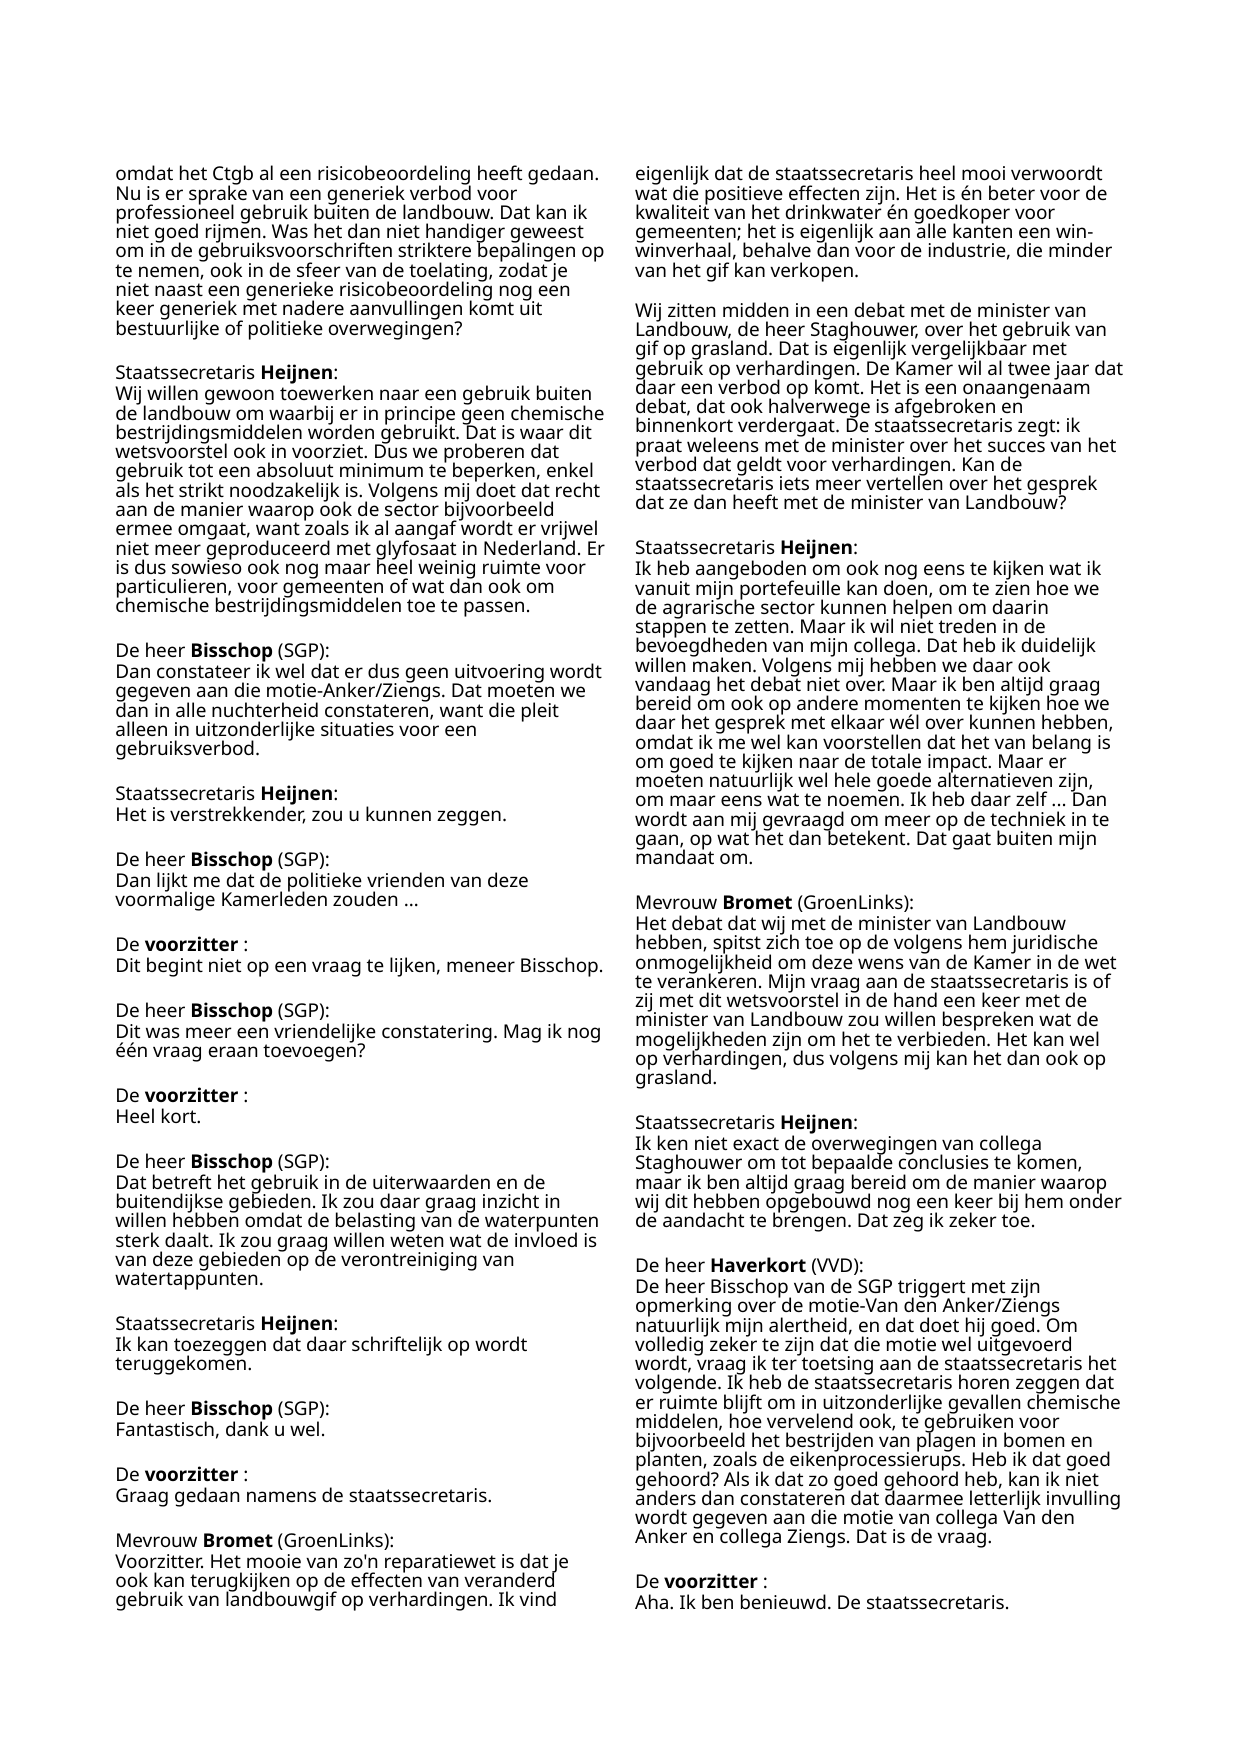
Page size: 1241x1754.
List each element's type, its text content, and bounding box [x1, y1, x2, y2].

text Ik ken niet exact de overwegingen van collega Staghouwer om tot bepaalde conclusies te komen, maar ik ben altijd graag bereid om de manier waarop wij dit hebben opgebouwd nog een keer bij hem onder de aandacht te brengen. Dat zeg ik zeker toe. [635, 1135, 1125, 1231]
text De voorzitter : [635, 1569, 1125, 1594]
text Wij willen gewoon toewerken naar een gebruik buiten de landbouw om waarbij er in principe geen chemische bestrijdingsmiddelen worden gebruikt. Dat is waar dit wetsvoorstel ook in voorziet. Dus we proberen dat gebruik tot een absoluut minimum te beperken, enkel als het strikt noodzakelijk is. Volgens mij doet dat recht aan de manier waarop ook de sector bijvoorbeeld ermee omgaat, want zoals ik al aangaf wordt er vrijwel niet meer geproduceerd met glyfosaat in Nederland. Er is dus sowieso ook nog maar heel weinig ruimte voor particulieren, voor gemeenten of wat dan ook om chemische bestrijdingsmiddelen toe te passen. [115, 385, 605, 617]
text Het is verstrekkender, zou u kunnen zeggen. [115, 806, 605, 825]
text De voorzitter : [115, 1461, 605, 1487]
text Staatssecretaris Heijnen: [115, 359, 605, 385]
text Staatssecretaris Heijnen: [115, 1310, 605, 1336]
text Graag gedaan namens de staatssecretaris. [115, 1487, 605, 1506]
text Fantastisch, dank u wel. [115, 1421, 605, 1440]
text Mevrouw Bromet (GroenLinks): [115, 1527, 605, 1553]
text Dat betreft het gebruik in de uiterwaarden en de buitendijkse gebieden. Ik zou daar graag inzicht in willen hebben omdat de belasting van de waterpunten sterk daalt. Ik zou graag willen weten wat de invloed is van deze gebieden op de verontreiniging van watertappunten. [115, 1174, 605, 1289]
text Het debat dat wij met de minister van Landbouw hebben, spitst zich toe op de volgens hem juridische onmogelijkheid om deze wens van de Kamer in de wet te verankeren. Mijn vraag aan de staatssecretaris is of zij met dit wetsvoorstel in de hand een keer met de minister van Landbouw zou willen bespreken wat de mogelijkheden zijn om het te verbieden. Het kan wel op verhardingen, dus volgens mij kan het dan ook op grasland. [635, 915, 1125, 1088]
text De heer Bisschop (SGP): [115, 997, 605, 1023]
text De heer Bisschop (SGP): [115, 1395, 605, 1421]
text De voorzitter : [115, 931, 605, 957]
text Voorzitter. Het mooie van zo'n reparatiewet is dat je ook kan terugkijken op de effecten van veranderd gebruik van landbouwgif op verhardingen. Ik vind [115, 1553, 605, 1611]
text Dan lijkt me dat de politieke vrienden van deze voormalige Kamerleden zouden … [115, 872, 605, 910]
text Ik kan toezeggen dat daar schriftelijk op wordt teruggekomen. [115, 1336, 605, 1374]
text Aha. Ik ben benieuwd. De staatssecretaris. [635, 1594, 1125, 1614]
text Dit begint niet op een vraag te lijken, meneer Bisschop. [115, 957, 605, 976]
text De voorzitter : [115, 1082, 605, 1108]
text De heer Bisschop (SGP): [115, 846, 605, 872]
text Ik heb aangeboden om ook nog eens te kijken wat ik vanuit mijn portefeuille kan doen, om te zien hoe we de agrarische sector kunnen helpen om daarin stappen te zetten. Maar ik wil niet treden in de bevoegdheden van mijn collega. Dat heb ik duidelijk willen maken. Volgens mij hebben we daar ook vandaag het debat niet over. Maar ik ben altijd graag bereid om ook op andere momenten te kijken hoe we daar het gesprek met elkaar wél over kunnen hebben, omdat ik me wel kan voorstellen dat het van belang is om goed te kijken naar de totale impact. Maar er moeten natuurlijk wel hele goede alternatieven zijn, om maar eens wat te noemen. Ik heb daar zelf ... Dan wordt aan mij gevraagd om meer op de techniek in te gaan, op wat het dan betekent. Dat gaat buiten mijn mandaat om. [635, 560, 1125, 868]
text De heer Haverkort (VVD): [635, 1252, 1125, 1278]
text Dit was meer een vriendelijke constatering. Mag ik nog één vraag eraan toevoegen? [115, 1023, 605, 1061]
text Staatssecretaris Heijnen: [115, 780, 605, 806]
text omdat het Ctgb al een risicobeoordeling heeft gedaan. Nu is er sprake van een generiek verbod voor professioneel gebruik buiten de landbouw. Dat kan ik niet goed rijmen. Was het dan niet handiger geweest om in de gebruiksvoorschriften striktere bepalingen op te nemen, ook in de sfeer van de toelating, zodat je niet naast een generieke risicobeoordeling nog een keer generiek met nadere aanvullingen komt uit bestuurlijke of politieke overwegingen? [115, 165, 605, 339]
text De heer Bisschop (SGP): [115, 1148, 605, 1174]
text De heer Bisschop van de SGP triggert met zijn opmerking over de motie-Van den Anker/Ziengs natuurlijk mijn alertheid, en dat doet hij goed. Om volledig zeker te zijn dat die motie wel uitgevoerd wordt, vraag ik ter toetsing aan de staatssecretaris het volgende. Ik heb de staatssecretaris horen zeggen dat er ruimte blijft om in uitzonderlijke gevallen chemische middelen, hoe vervelend ook, te gebruiken voor bijvoorbeeld het bestrijden van plagen in bomen en planten, zoals de eikenprocessierups. Heb ik dat goed gehoord? Als ik dat zo goed gehoord heb, kan ik niet anders dan constateren dat daarmee letterlijk invulling wordt gegeven aan die motie van collega Van den Anker en collega Ziengs. Dat is de vraag. [635, 1278, 1125, 1548]
text De heer Bisschop (SGP): [115, 637, 605, 663]
text Staatssecretaris Heijnen: [635, 534, 1125, 560]
text Staatssecretaris Heijnen: [635, 1109, 1125, 1135]
text Dan constateer ik wel dat er dus geen uitvoering wordt gegeven aan die motie-Anker/Ziengs. Dat moeten we dan in alle nuchterheid constateren, want die pleit alleen in uitzonderlijke situaties voor een gebruiksverbod. [115, 663, 605, 759]
text Mevrouw Bromet (GroenLinks): [635, 889, 1125, 915]
text eigenlijk dat de staatssecretaris heel mooi verwoordt wat die positieve effecten zijn. Het is én beter voor de kwaliteit van het drinkwater én goedkoper voor gemeenten; het is eigenlijk aan alle kanten een win-winverhaal, behalve dan voor de industrie, die minder van het gif kan verkopen. [635, 165, 1125, 281]
text Wij zitten midden in een debat met de minister van Landbouw, de heer Staghouwer, over het gebruik van gif op grasland. Dat is eigenlijk vergelijkbaar met gebruik op verhardingen. De Kamer wil al twee jaar dat daar een verbod op komt. Het is een onaangenaam debat, dat ook halverwege is afgebroken en binnenkort verdergaat. De staatssecretaris zegt: ik praat weleens met de minister over het succes van het verbod dat geldt voor verhardingen. Kan de staatssecretaris iets meer vertellen over het gesprek dat ze dan heeft met de minister van Landbouw? [635, 302, 1125, 514]
text Heel kort. [115, 1108, 605, 1127]
